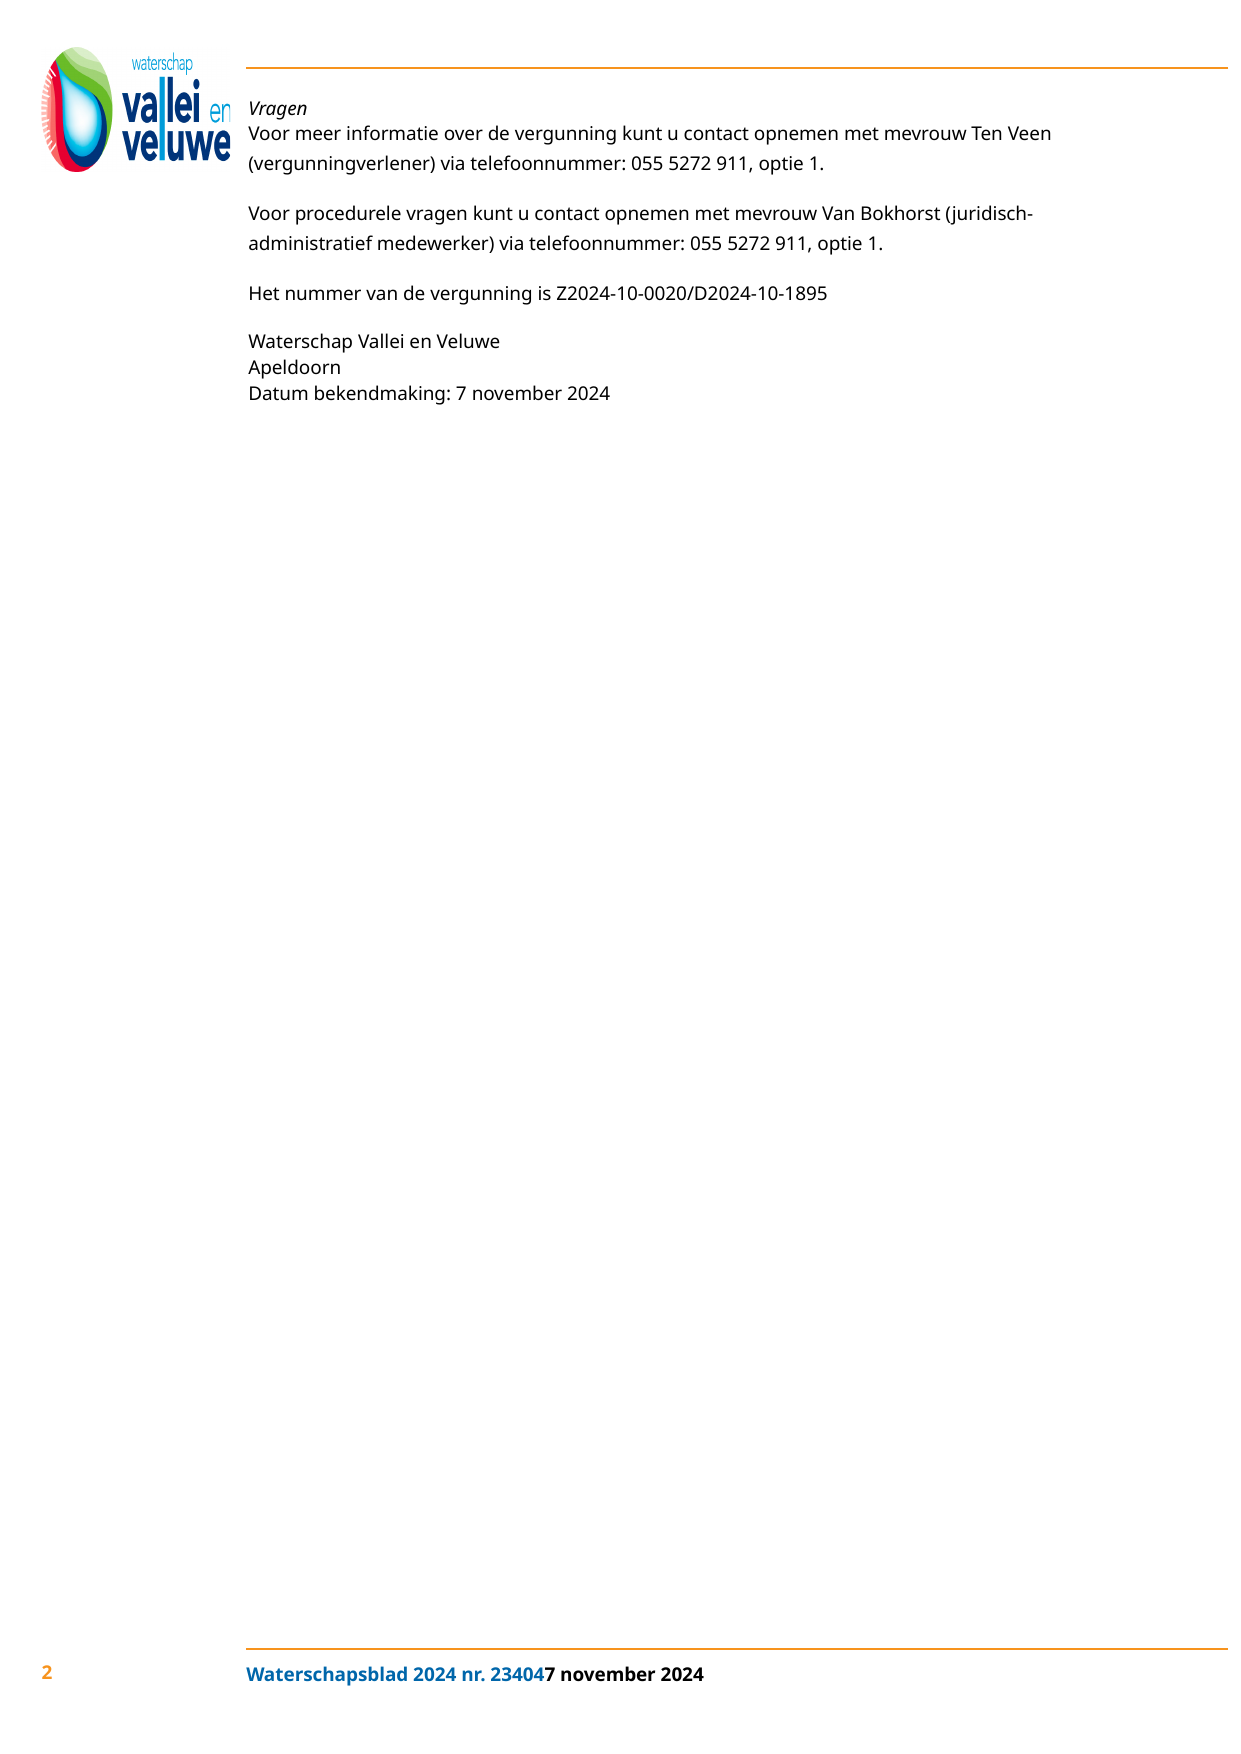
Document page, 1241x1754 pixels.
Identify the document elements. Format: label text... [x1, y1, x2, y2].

text Voor meer informatie over de vergunning kunt u contact opnemen met mevrouw Ten Veen (vergunningverlener) via telefoonnummer: 055 5272 911, optie 1. [248, 121, 1152, 176]
text Datum bekendmaking: 7 november 2024 [248, 380, 1152, 406]
picture [41, 47, 231, 172]
text Waterschap Vallei en Veluwe [248, 328, 1152, 354]
text Apeldoorn [248, 354, 1152, 380]
text Het nummer van de vergunning is Z2024-10-0020/D2024-10-1895 [248, 281, 1152, 306]
text Voor procedurele vragen kunt u contact opnemen met mevrouw Van Bokhorst (juridisch-administratief medewerker) via telefoonnummer: 055 5272 911, optie 1. [248, 201, 1152, 256]
text Vragen [248, 95, 1152, 121]
